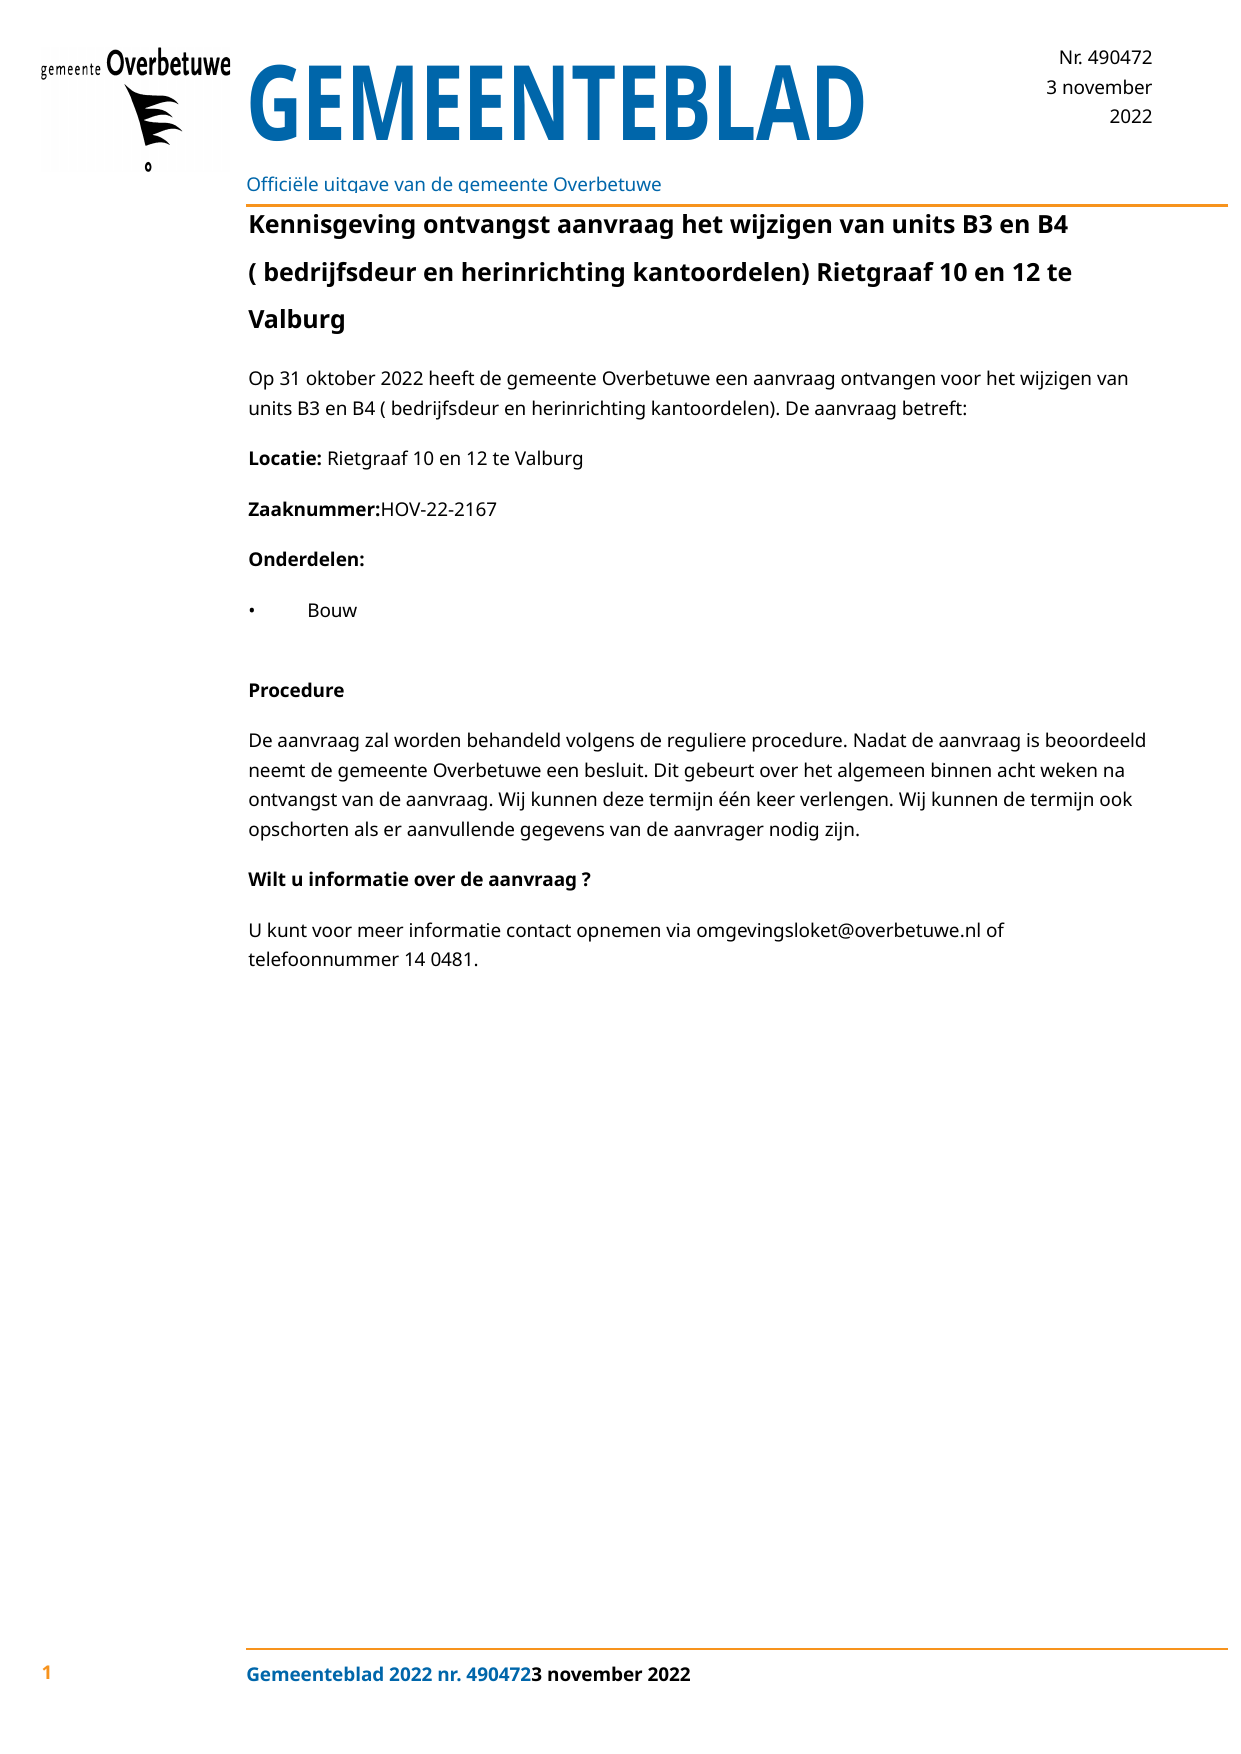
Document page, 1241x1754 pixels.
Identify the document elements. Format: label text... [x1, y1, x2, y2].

text Zaaknummer:HOV-22-2167 [248, 496, 1152, 522]
text U kunt voor meer informatie contact opnemen via omgevingsloket@overbetuwe.nl of telefoonnummer 14 0481. [248, 917, 1152, 972]
text Kennisgeving ontvangst aanvraag het wijzigen van units B3 en B4 ( bedrijfsdeur en herinrichting kantoordelen) Rietgraaf 10 en 12 te Valburg [248, 207, 1152, 336]
list Bouw [248, 597, 1152, 622]
text Onderdelen: [248, 546, 1152, 572]
text Procedure [248, 677, 1152, 702]
text Locatie: Rietgraaf 10 en 12 te Valburg [248, 446, 1152, 471]
text Wilt u informatie over de aanvraag ? [248, 866, 1152, 892]
text De aanvraag zal worden behandeld volgens de reguliere procedure. Nadat de aanvraag is beoordeeld neemt de gemeente Overbetuwe een besluit. Dit gebeurt over het algemeen binnen acht weken na ontvangst van de aanvraag. Wij kunnen deze termijn één keer verlengen. Wij kunnen de termijn ook opschorten als er aanvullende gegevens van de aanvrager nodig zijn. [248, 727, 1152, 842]
text Op 31 oktober 2022 heeft de gemeente Overbetuwe een aanvraag ontvangen voor het wijzigen van units B3 en B4 ( bedrijfsdeur en herinrichting kantoordelen). De aanvraag betreft: [248, 366, 1152, 421]
picture [41, 47, 231, 172]
